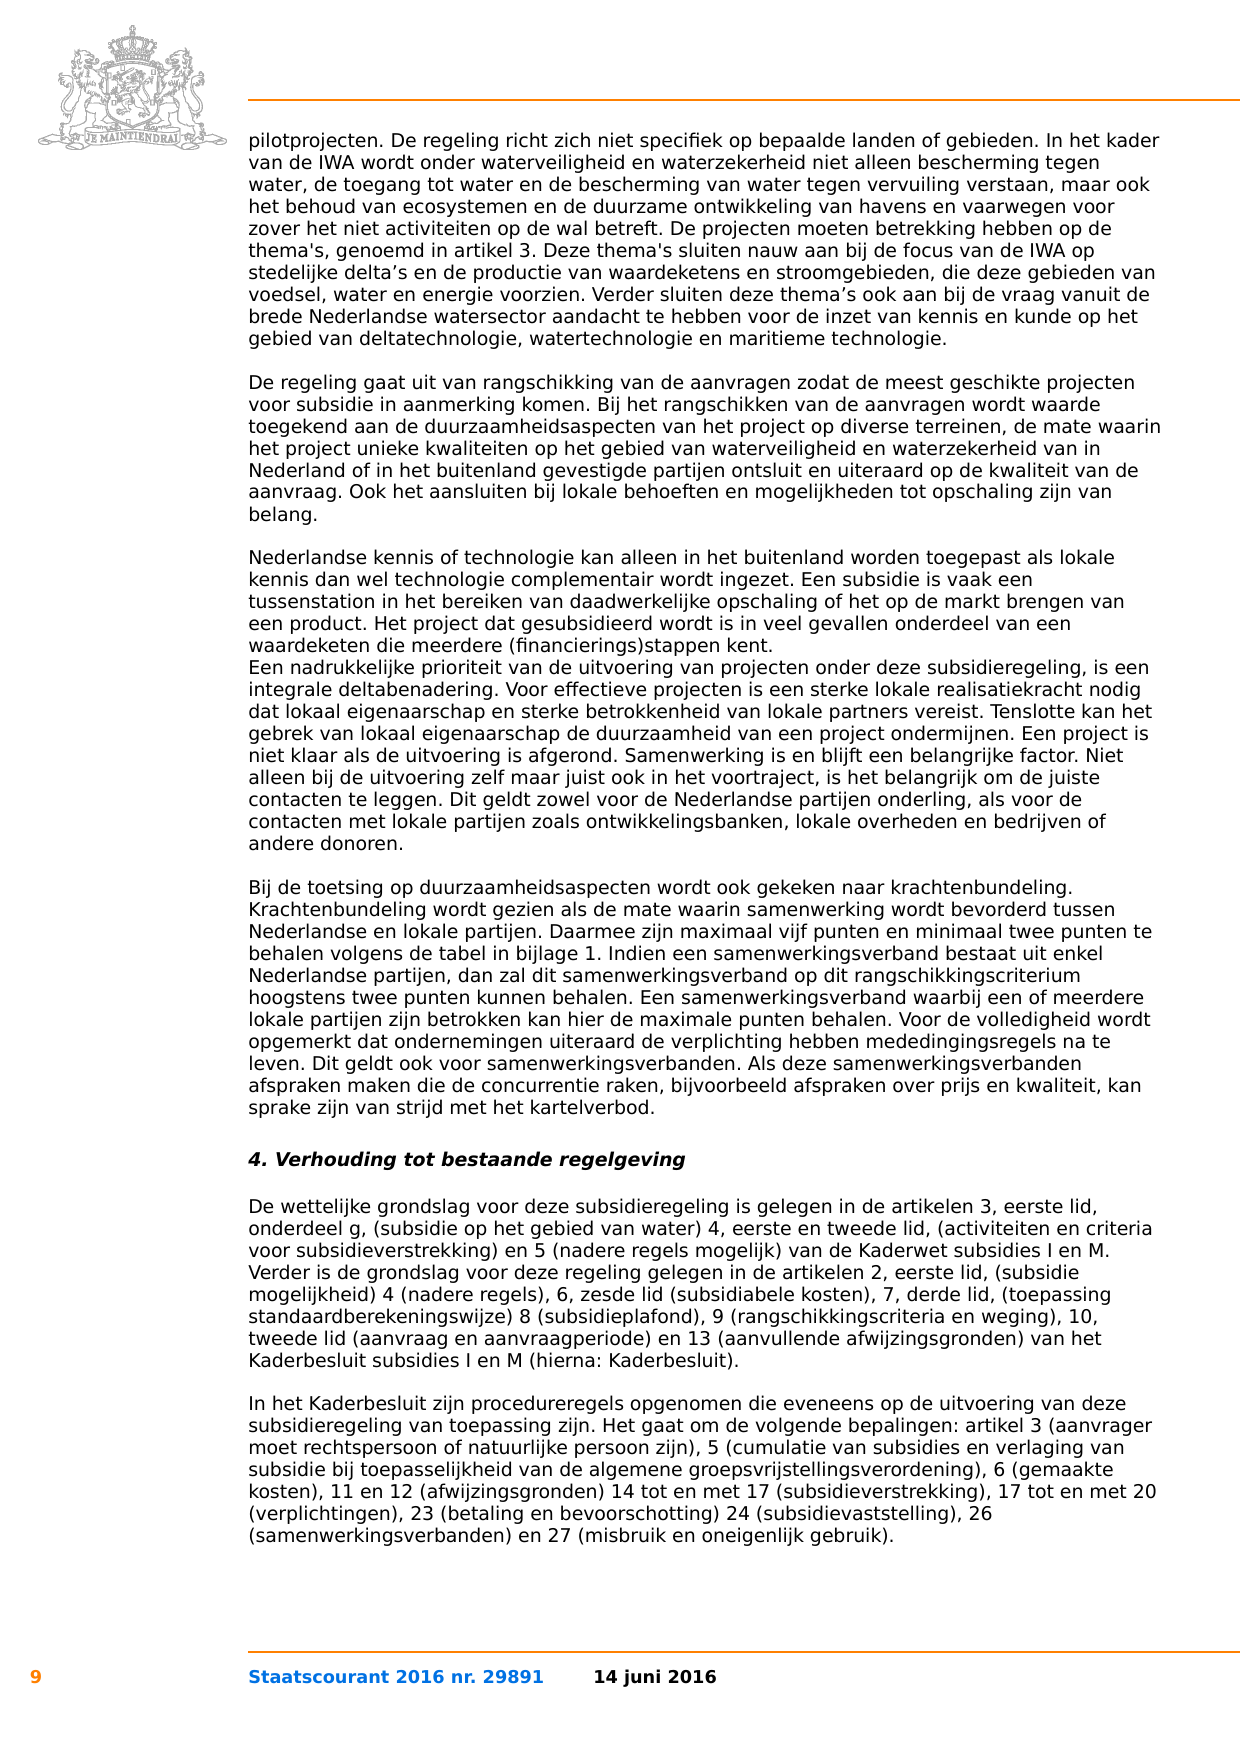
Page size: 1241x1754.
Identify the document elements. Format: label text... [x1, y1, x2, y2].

picture [38, 25, 227, 150]
text Een nadrukkelijke prioriteit van de uitvoering van projecten onder deze subsidieregeling, is een integrale deltabenadering. Voor effectieve projecten is een sterke lokale realisatiekracht nodig dat lokaal eigenaarschap en sterke betrokkenheid van lokale partners vereist. Tenslotte kan het gebrek van lokaal eigenaarschap de duurzaamheid van een project ondermijnen. Een project is niet klaar als de uitvoering is afgerond. Samenwerking is en blijft een belangrijke factor. Niet alleen bij de uitvoering zelf maar juist ook in het voortraject, is het belangrijk om de juiste contacten te leggen. Dit geldt zowel voor de Nederlandse partijen onderling, als voor de contacten met lokale partijen zoals ontwikkelingsbanken, lokale overheden en bedrijven of andere donoren. [248, 657, 1163, 855]
text Nederlandse kennis of technologie kan alleen in het buitenland worden toegepast als lokale kennis dan wel technologie complementair wordt ingezet. Een subsidie is vaak een tussenstation in het bereiken van daadwerkelijke opschaling of het op de markt brengen van een product. Het project dat gesubsidieerd wordt is in veel gevallen onderdeel van een waardeketen die meerdere (financierings)stappen kent. [248, 547, 1163, 657]
text De regeling gaat uit van rangschikking van de aanvragen zodat de meest geschikte projecten voor subsidie in aanmerking komen. Bij het rangschikken van de aanvragen wordt waarde toegekend aan de duurzaamheidsaspecten van het project op diverse terreinen, de mate waarin het project unieke kwaliteiten op het gebied van waterveiligheid en waterzekerheid van in Nederland of in het buitenland gevestigde partijen ontsluit en uiteraard op de kwaliteit van de aanvraag. Ook het aansluiten bij lokale behoeften en mogelijkheden tot opschaling zijn van belang. [248, 372, 1163, 525]
subtitle 4. Verhouding tot bestaande regelgeving [248, 1149, 1163, 1171]
text In het Kaderbesluit zijn procedureregels opgenomen die eveneens op de uitvoering van deze subsidieregeling van toepassing zijn. Het gaat om de volgende bepalingen: artikel 3 (aanvrager moet rechtspersoon of natuurlijke persoon zijn), 5 (cumulatie van subsidies en verlaging van subsidie bij toepasselijkheid van de algemene groepsvrijstellingsverordening), 6 (gemaakte kosten), 11 en 12 (afwijzingsgronden) 14 tot en met 17 (subsidieverstrekking), 17 tot en met 20 (verplichtingen), 23 (betaling en bevoorschotting) 24 (subsidievaststelling), 26 (samenwerkingsverbanden) en 27 (misbruik en oneigenlijk gebruik). [248, 1393, 1163, 1547]
text De wettelijke grondslag voor deze subsidieregeling is gelegen in de artikelen 3, eerste lid, onderdeel g, (subsidie op het gebied van water) 4, eerste en tweede lid, (activiteiten en criteria voor subsidieverstrekking) en 5 (nadere regels mogelijk) van de Kaderwet subsidies I en M. Verder is de grondslag voor deze regeling gelegen in de artikelen 2, eerste lid, (subsidie mogelijkheid) 4 (nadere regels), 6, zesde lid (subsidiabele kosten), 7, derde lid, (toepassing standaardberekeningswijze) 8 (subsidieplafond), 9 (rangschikkingscriteria en weging), 10, tweede lid (aanvraag en aanvraagperiode) en 13 (aanvullende afwijzingsgronden) van het Kaderbesluit subsidies I en M (hierna: Kaderbesluit). [248, 1196, 1163, 1371]
text pilotprojecten. De regeling richt zich niet specifiek op bepaalde landen of gebieden. In het kader van de IWA wordt onder waterveiligheid en waterzekerheid niet alleen bescherming tegen water, de toegang tot water en de bescherming van water tegen vervuiling verstaan, maar ook het behoud van ecosystemen en de duurzame ontwikkeling van havens en vaarwegen voor zover het niet activiteiten op de wal betreft. De projecten moeten betrekking hebben op de thema's, genoemd in artikel 3. Deze thema's sluiten nauw aan bij de focus van de IWA op stedelijke delta’s en de productie van waardeketens en stroomgebieden, die deze gebieden van voedsel, water en energie voorzien. Verder sluiten deze thema’s ook aan bij de vraag vanuit de brede Nederlandse watersector aandacht te hebben voor de inzet van kennis en kunde op het gebied van deltatechnologie, watertechnologie en maritieme technologie. [248, 130, 1163, 350]
text Bij de toetsing op duurzaamheidsaspecten wordt ook gekeken naar krachtenbundeling. Krachtenbundeling wordt gezien als de mate waarin samenwerking wordt bevorderd tussen Nederlandse en lokale partijen. Daarmee zijn maximaal vijf punten en minimaal twee punten te behalen volgens de tabel in bijlage 1. Indien een samenwerkingsverband bestaat uit enkel Nederlandse partijen, dan zal dit samenwerkingsverband op dit rangschikkingscriterium hoogstens twee punten kunnen behalen. Een samenwerkingsverband waarbij een of meerdere lokale partijen zijn betrokken kan hier de maximale punten behalen. Voor de volledigheid wordt opgemerkt dat ondernemingen uiteraard de verplichting hebben mededingingsregels na te leven. Dit geldt ook voor samenwerkingsverbanden. Als deze samenwerkingsverbanden afspraken maken die de concurrentie raken, bijvoorbeeld afspraken over prijs en kwaliteit, kan sprake zijn van strijd met het kartelverbod. [248, 877, 1163, 1119]
